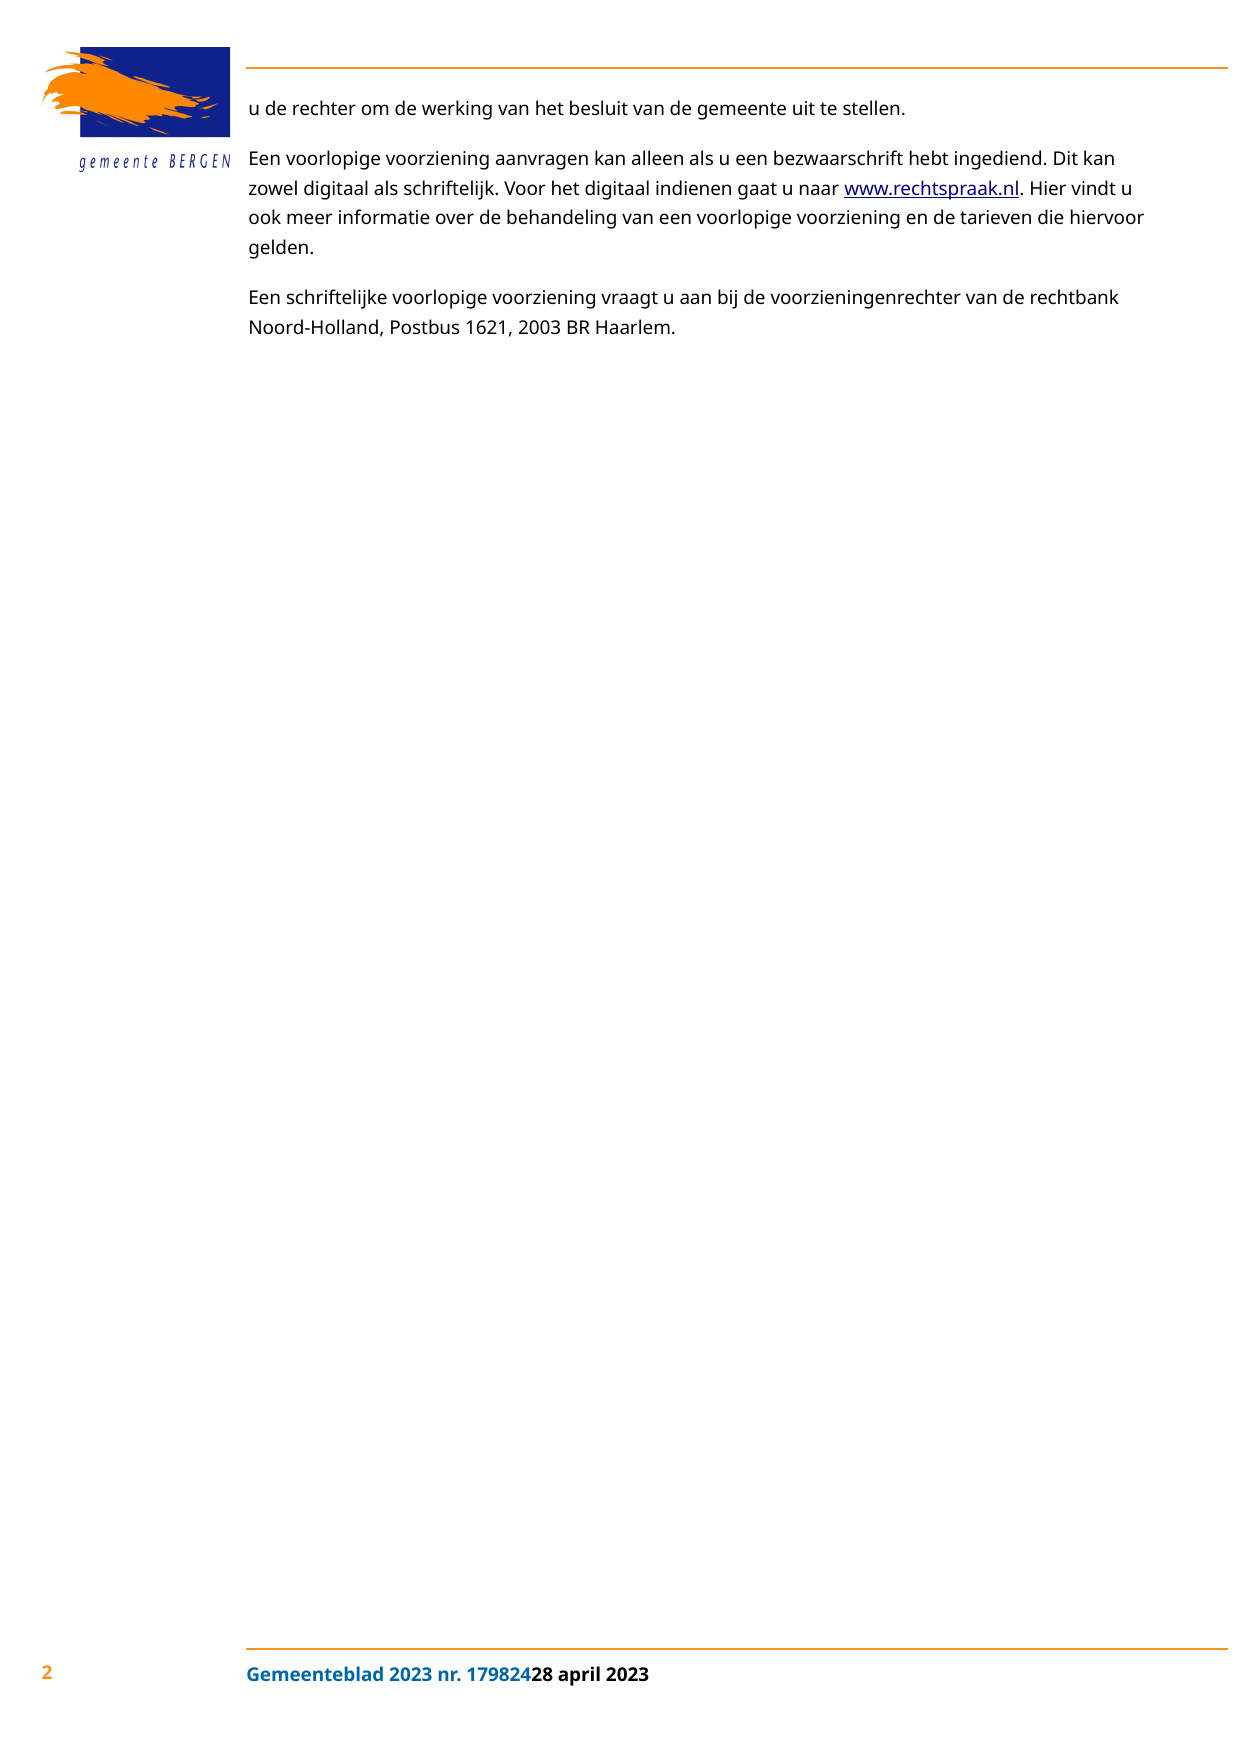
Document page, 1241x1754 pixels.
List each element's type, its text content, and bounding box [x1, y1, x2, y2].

text Een schriftelijke voorlopige voorziening vraagt u aan bij de voorzieningenrechter van de rechtbank Noord-Holland, Postbus 1621, 2003 BR Haarlem. [248, 284, 1152, 340]
text Een voorlopige voorziening aanvragen kan alleen als u een bezwaarschrift hebt ingediend. Dit kan zowel digitaal als schriftelijk. Voor het digitaal indienen gaat u naar www.rechtspraak.nl. Hier vindt u ook meer informatie over de behandeling van een voorlopige voorziening en de tarieven die hiervoor gelden. [248, 145, 1152, 260]
picture [41, 47, 231, 172]
text u de rechter om de werking van het besluit van de gemeente uit te stellen. [248, 95, 1152, 121]
